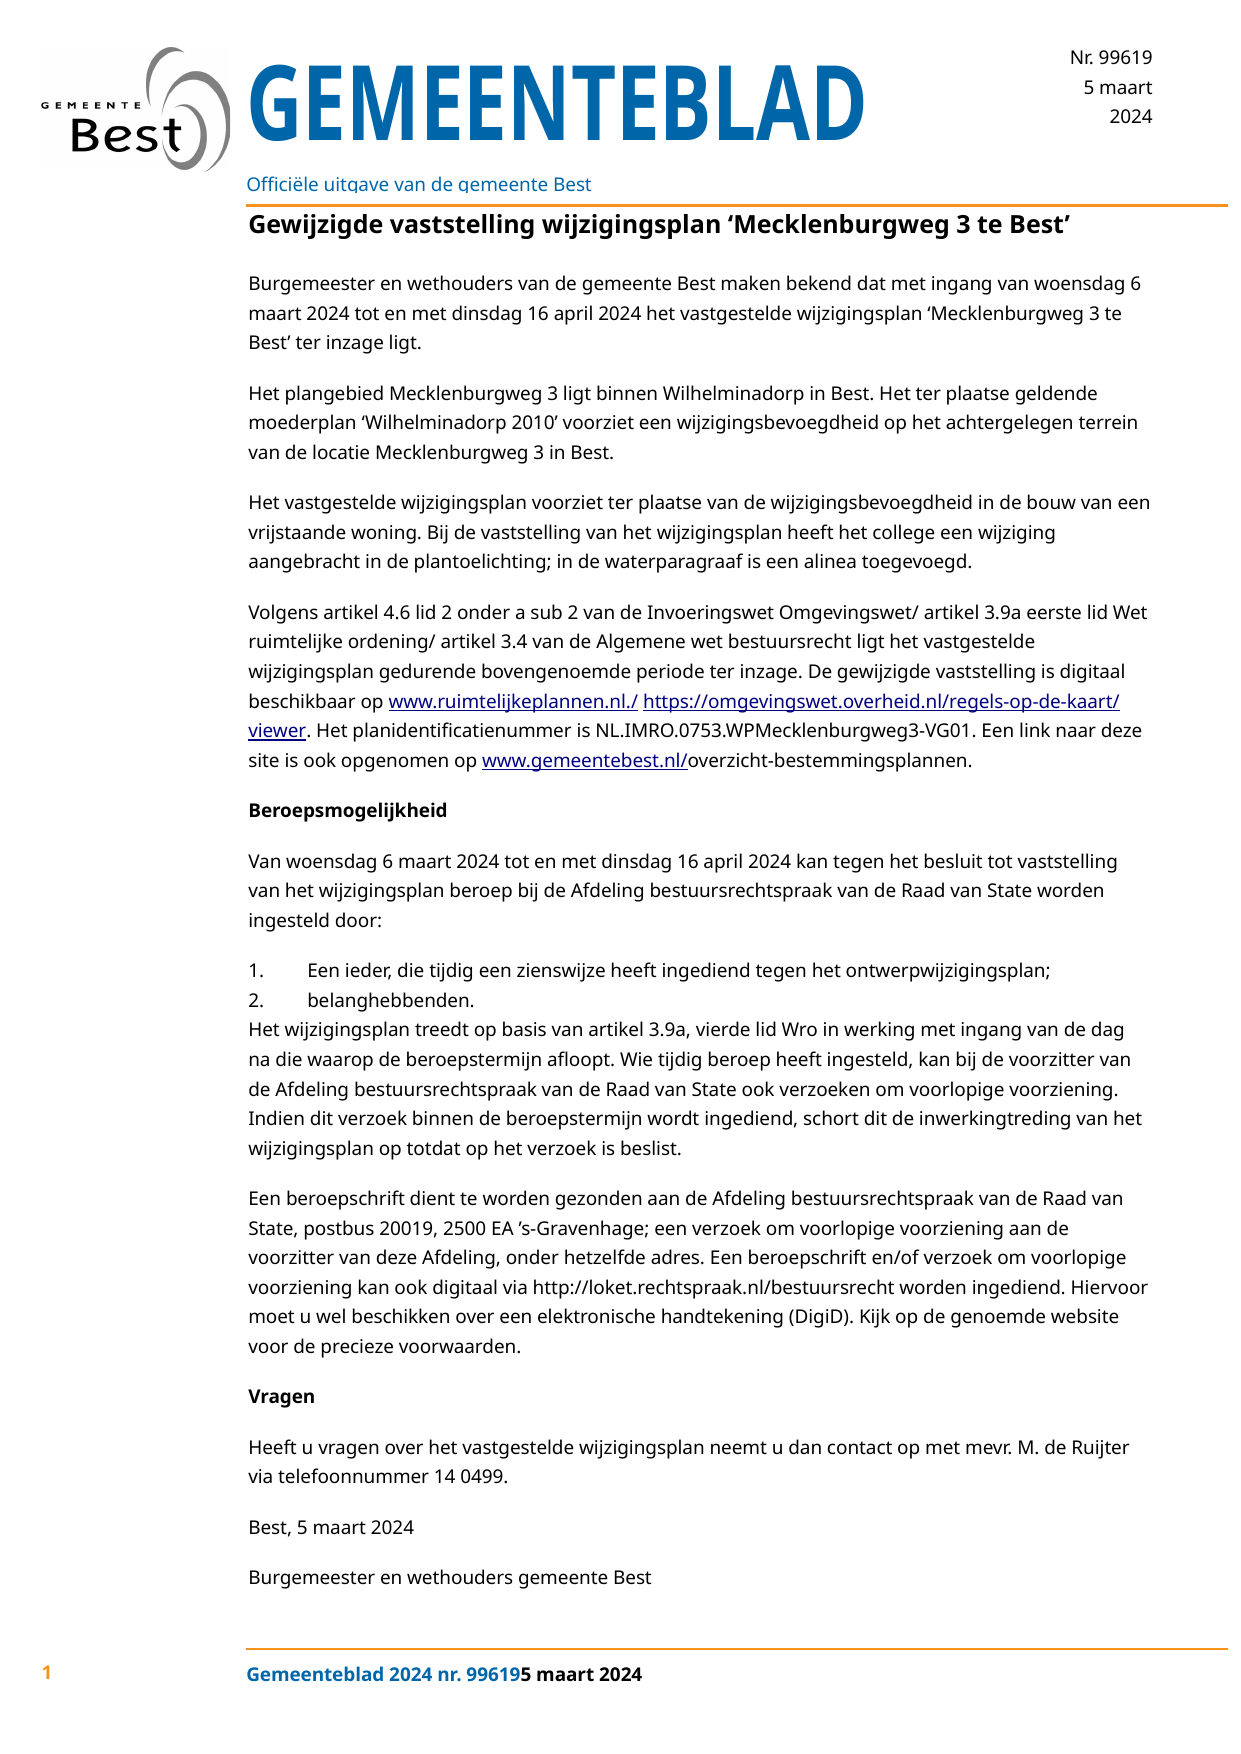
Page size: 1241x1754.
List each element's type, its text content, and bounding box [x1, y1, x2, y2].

text Beroepsmogelijkheid [248, 797, 1152, 823]
text Een beroepschrift dient te worden gezonden aan de Afdeling bestuursrechtspraak van de Raad van State, postbus 20019, 2500 EA ’s-Gravenhage; een verzoek om voorlopige voorziening aan de voorzitter van deze Afdeling, onder hetzelfde adres. Een beroepschrift en/of verzoek om voorlopige voorziening kan ook digitaal via http://loket.rechtspraak.nl/bestuursrecht worden ingediend. Hiervoor moet u wel beschikken over een elektronische handtekening (DigiD). Kijk op de genoemde website voor de precieze voorwaarden. [248, 1185, 1152, 1359]
text Volgens artikel 4.6 lid 2 onder a sub 2 van de Invoeringswet Omgevingswet/ artikel 3.9a eerste lid Wet ruimtelijke ordening/ artikel 3.4 van de Algemene wet bestuursrecht ligt het vastgestelde wijzigingsplan gedurende bovengenoemde periode ter inzage. De gewijzigde vaststelling is digitaal beschikbaar op www.ruimtelijkeplannen.nl./ https://omgevingswet.overheid.nl/regels-op-de-kaart/viewer. Het planidentificatienummer is NL.IMRO.0753.WPMecklenburgweg3-VG01. Een link naar deze site is ook opgenomen op www.gemeentebest.nl/overzicht-bestemmingsplannen. [248, 599, 1152, 773]
list Een ieder, die tijdig een zienswijze heeft ingediend tegen het ontwerpwijzigingsplan; [248, 957, 1152, 983]
picture [41, 47, 231, 172]
text Best, 5 maart 2024 [248, 1514, 1152, 1540]
text Het wijzigingsplan treedt op basis van artikel 3.9a, vierde lid Wro in werking met ingang van de dag na die waarop de beroepstermijn afloopt. Wie tijdig beroep heeft ingesteld, kan bij de voorzitter van de Afdeling bestuursrechtspraak van de Raad van State ook verzoeken om voorlopige voorziening. Indien dit verzoek binnen de beroepstermijn wordt ingediend, schort dit de inwerkingtreding van het wijzigingsplan op totdat op het verzoek is beslist. [248, 1017, 1152, 1161]
text Burgemeester en wethouders van de gemeente Best maken bekend dat met ingang van woensdag 6 maart 2024 tot en met dinsdag 16 april 2024 het vastgestelde wijzigingsplan ‘Mecklenburgweg 3 te Best’ ter inzage ligt. [248, 270, 1152, 355]
text Het vastgestelde wijzigingsplan voorziet ter plaatse van de wijzigingsbevoegdheid in de bouw van een vrijstaande woning. Bij de vaststelling van het wijzigingsplan heeft het college een wijziging aangebracht in de plantoelichting; in de waterparagraaf is een alinea toegevoegd. [248, 489, 1152, 574]
text Van woensdag 6 maart 2024 tot en met dinsdag 16 april 2024 kan tegen het besluit tot vaststelling van het wijzigingsplan beroep bij de Afdeling bestuursrechtspraak van de Raad van State worden ingesteld door: [248, 848, 1152, 933]
list belanghebbenden. [248, 987, 1152, 1013]
text Burgemeester en wethouders gemeente Best [248, 1564, 1152, 1590]
text Heeft u vragen over het vastgestelde wijzigingsplan neemt u dan contact op met mevr. M. de Ruijter via telefoonnummer 14 0499. [248, 1434, 1152, 1489]
text Vragen [248, 1384, 1152, 1409]
text Het plangebied Mecklenburgweg 3 ligt binnen Wilhelminadorp in Best. Het ter plaatse geldende moederplan ‘Wilhelminadorp 2010’ voorziet een wijzigingsbevoegdheid op het achtergelegen terrein van de locatie Mecklenburgweg 3 in Best. [248, 380, 1152, 465]
text Gewijzigde vaststelling wijzigingsplan ‘Mecklenburgweg 3 te Best’ [248, 207, 1152, 241]
